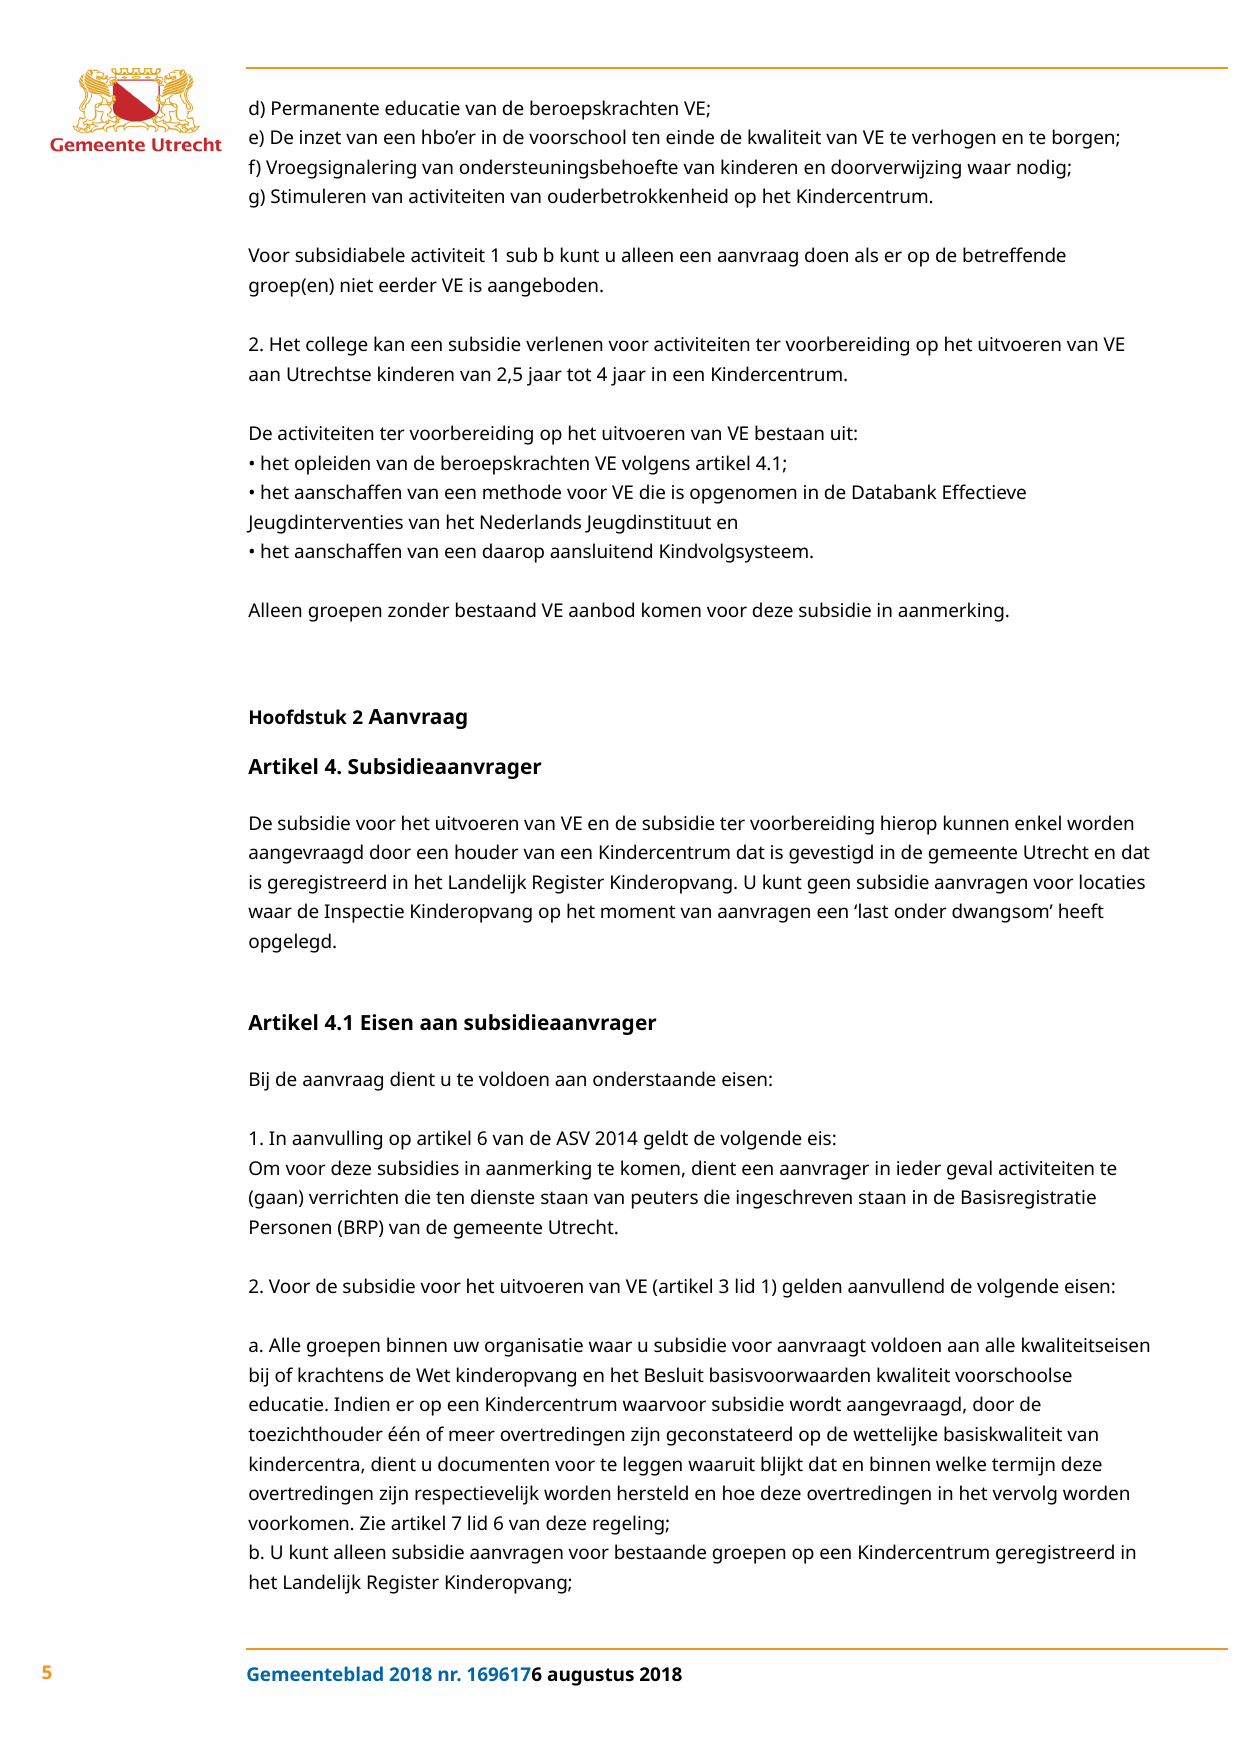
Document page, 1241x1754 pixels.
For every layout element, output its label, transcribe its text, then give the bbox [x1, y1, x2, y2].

text d) Permanente educatie van de beroepskrachten VE; [248, 95, 1152, 121]
text • het aanschaffen van een daarop aansluitend Kindvolgsysteem. [248, 538, 1152, 564]
text Artikel 4.1 Eisen aan subsidieaanvrager [248, 1008, 1152, 1037]
text Bij de aanvraag dient u te voldoen aan onderstaande eisen: [248, 1066, 1152, 1092]
text De subsidie voor het uitvoeren van VE en de subsidie ter voorbereiding hierop kunnen enkel worden aangevraagd door een houder van een Kindercentrum dat is gevestigd in de gemeente Utrecht en dat is geregistreerd in het Landelijk Register Kinderopvang. U kunt geen subsidie aanvragen voor locaties waar de Inspectie Kinderopvang op het moment van aanvragen een ‘last onder dwangsom’ heeft opgelegd. [248, 810, 1152, 954]
text e) De inzet van een hbo’er in de voorschool ten einde de kwaliteit van VE te verhogen en te borgen; [248, 124, 1152, 150]
text Artikel 4. Subsidieaanvrager [248, 752, 1152, 780]
text a. Alle groepen binnen uw organisatie waar u subsidie voor aanvraagt voldoen aan alle kwaliteitseisen bij of krachtens de Wet kinderopvang en het Besluit basisvoorwaarden kwaliteit voorschoolse educatie. Indien er op een Kindercentrum waarvoor subsidie wordt aangevraagd, door de toezichthouder één of meer overtredingen zijn geconstateerd op de wettelijke basiskwaliteit van kindercentra, dient u documenten voor te leggen waaruit blijkt dat en binnen welke termijn deze overtredingen zijn respectievelijk worden hersteld en hoe deze overtredingen in het vervolg worden voorkomen. Zie artikel 7 lid 6 van deze regeling; [248, 1332, 1152, 1536]
text f) Vroegsignalering van ondersteuningsbehoefte van kinderen en doorverwijzing waar nodig; [248, 154, 1152, 180]
text De activiteiten ter voorbereiding op het uitvoeren van VE bestaan uit: [248, 420, 1152, 446]
text Voor subsidiabele activiteit 1 sub b kunt u alleen een aanvraag doen als er op de betreffende groep(en) niet eerder VE is aangeboden. [248, 243, 1152, 298]
text Alleen groepen zonder bestaand VE aanbod komen voor deze subsidie in aanmerking. [248, 598, 1152, 623]
text g) Stimuleren van activiteiten van ouderbetrokkenheid op het Kindercentrum. [248, 183, 1152, 209]
text 1. In aanvulling op artikel 6 van de ASV 2014 geldt de volgende eis: [248, 1125, 1152, 1151]
text • het opleiden van de beroepskrachten VE volgens artikel 4.1; [248, 450, 1152, 476]
text • het aanschaffen van een methode voor VE die is opgenomen in de Databank Effectieve Jeugdinterventies van het Nederlands Jeugdinstituut en [248, 479, 1152, 535]
picture [41, 47, 231, 172]
text b. U kunt alleen subsidie aanvragen voor bestaande groepen op een Kindercentrum geregistreerd in het Landelijk Register Kinderopvang; [248, 1539, 1152, 1595]
text Om voor deze subsidies in aanmerking te komen, dient een aanvrager in ieder geval activiteiten te (gaan) verrichten die ten dienste staan van peuters die ingeschreven staan in de Basisregistratie Personen (BRP) van de gemeente Utrecht. [248, 1155, 1152, 1240]
text 2. Het college kan een subsidie verlenen voor activiteiten ter voorbereiding op het uitvoeren van VE aan Utrechtse kinderen van 2,5 jaar tot 4 jaar in een Kindercentrum. [248, 331, 1152, 387]
text Hoofdstuk 2 Aanvraag [248, 702, 1152, 731]
text 2. Voor de subsidie voor het uitvoeren van VE (artikel 3 lid 1) gelden aanvullend de volgende eisen: [248, 1273, 1152, 1299]
